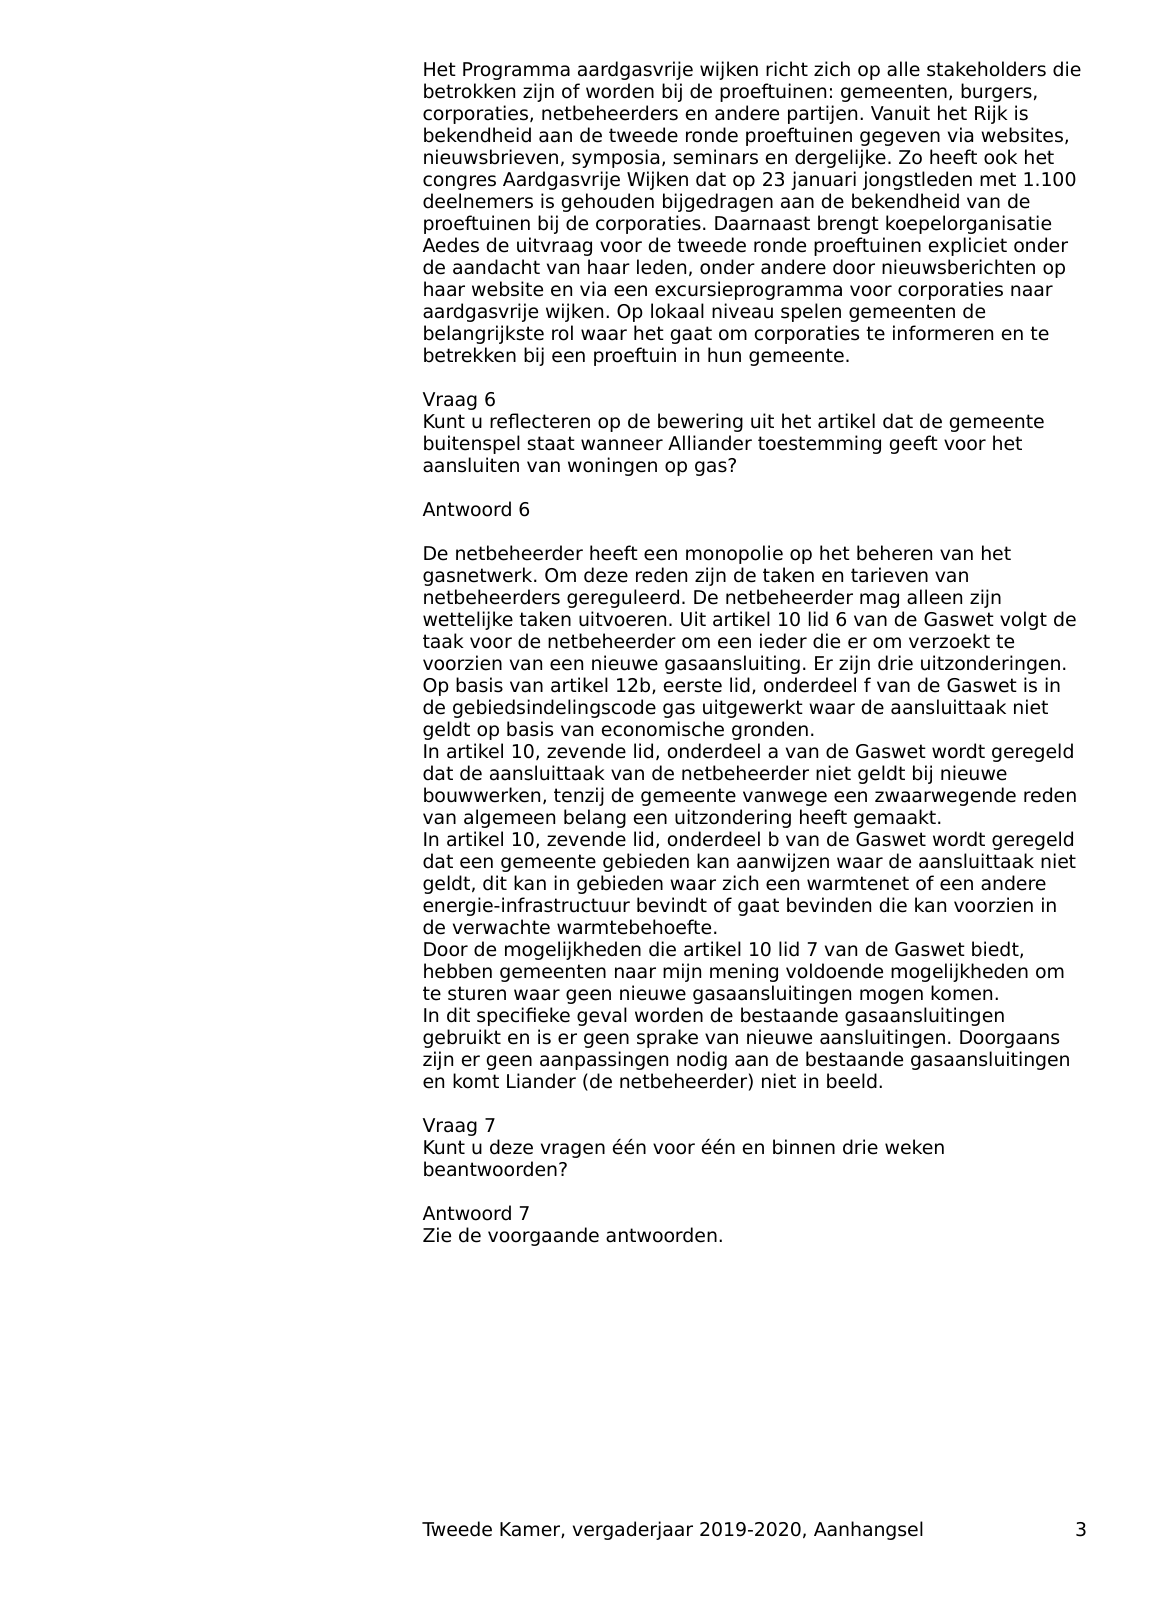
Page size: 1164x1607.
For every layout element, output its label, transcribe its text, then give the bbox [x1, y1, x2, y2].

text Vraag 6 [422, 389, 1087, 411]
text Antwoord 6 [422, 499, 1087, 521]
text Antwoord 7 [422, 1203, 1087, 1225]
text Vraag 7 [422, 1115, 1087, 1137]
text De netbeheerder heeft een monopolie op het beheren van het gasnetwerk. Om deze reden zijn de taken en tarieven van netbeheerders gereguleerd. De netbeheerder mag alleen zijn wettelijke taken uitvoeren. Uit artikel 10 lid 6 van de Gaswet volgt de taak voor de netbeheerder om een ieder die er om verzoekt te voorzien van een nieuwe gasaansluiting. Er zijn drie uitzonderingen. [422, 543, 1087, 675]
text Het Programma aardgasvrije wijken richt zich op alle stakeholders die betrokken zijn of worden bij de proeftuinen: gemeenten, burgers, corporaties, netbeheerders en andere partijen. Vanuit het Rijk is bekendheid aan de tweede ronde proeftuinen gegeven via websites, nieuwsbrieven, symposia, seminars en dergelijke. Zo heeft ook het congres Aardgasvrije Wijken dat op 23 januari jongstleden met 1.100 deelnemers is gehouden bijgedragen aan de bekendheid van de proeftuinen bij de corporaties. Daarnaast brengt koepelorganisatie Aedes de uitvraag voor de tweede ronde proeftuinen expliciet onder de aandacht van haar leden, onder andere door nieuwsberichten op haar website en via een excursieprogramma voor corporaties naar aardgasvrije wijken. Op lokaal niveau spelen gemeenten de belangrijkste rol waar het gaat om corporaties te informeren en te betrekken bij een proeftuin in hun gemeente. [422, 59, 1087, 367]
text In dit specifieke geval worden de bestaande gasaansluitingen gebruikt en is er geen sprake van nieuwe aansluitingen. Doorgaans zijn er geen aanpassingen nodig aan de bestaande gasaansluitingen en komt Liander (de netbeheerder) niet in beeld. [422, 1005, 1087, 1093]
text In artikel 10, zevende lid, onderdeel a van de Gaswet wordt geregeld dat de aansluittaak van de netbeheerder niet geldt bij nieuwe bouwwerken, tenzij de gemeente vanwege een zwaarwegende reden van algemeen belang een uitzondering heeft gemaakt. [422, 741, 1087, 829]
text In artikel 10, zevende lid, onderdeel b van de Gaswet wordt geregeld dat een gemeente gebieden kan aanwijzen waar de aansluittaak niet geldt, dit kan in gebieden waar zich een warmtenet of een andere energie-infrastructuur bevindt of gaat bevinden die kan voorzien in de verwachte warmtebehoefte. [422, 829, 1087, 939]
text Kunt u reflecteren op de bewering uit het artikel dat de gemeente buitenspel staat wanneer Alliander toestemming geeft voor het aansluiten van woningen op gas? [422, 411, 1087, 477]
text Op basis van artikel 12b, eerste lid, onderdeel f van de Gaswet is in de gebiedsindelingscode gas uitgewerkt waar de aansluittaak niet geldt op basis van economische gronden. [422, 675, 1087, 741]
text Door de mogelijkheden die artikel 10 lid 7 van de Gaswet biedt, hebben gemeenten naar mijn mening voldoende mogelijkheden om te sturen waar geen nieuwe gasaansluitingen mogen komen. [422, 939, 1087, 1005]
text Kunt u deze vragen één voor één en binnen drie weken beantwoorden? [422, 1137, 1087, 1181]
text Zie de voorgaande antwoorden. [422, 1225, 1087, 1247]
